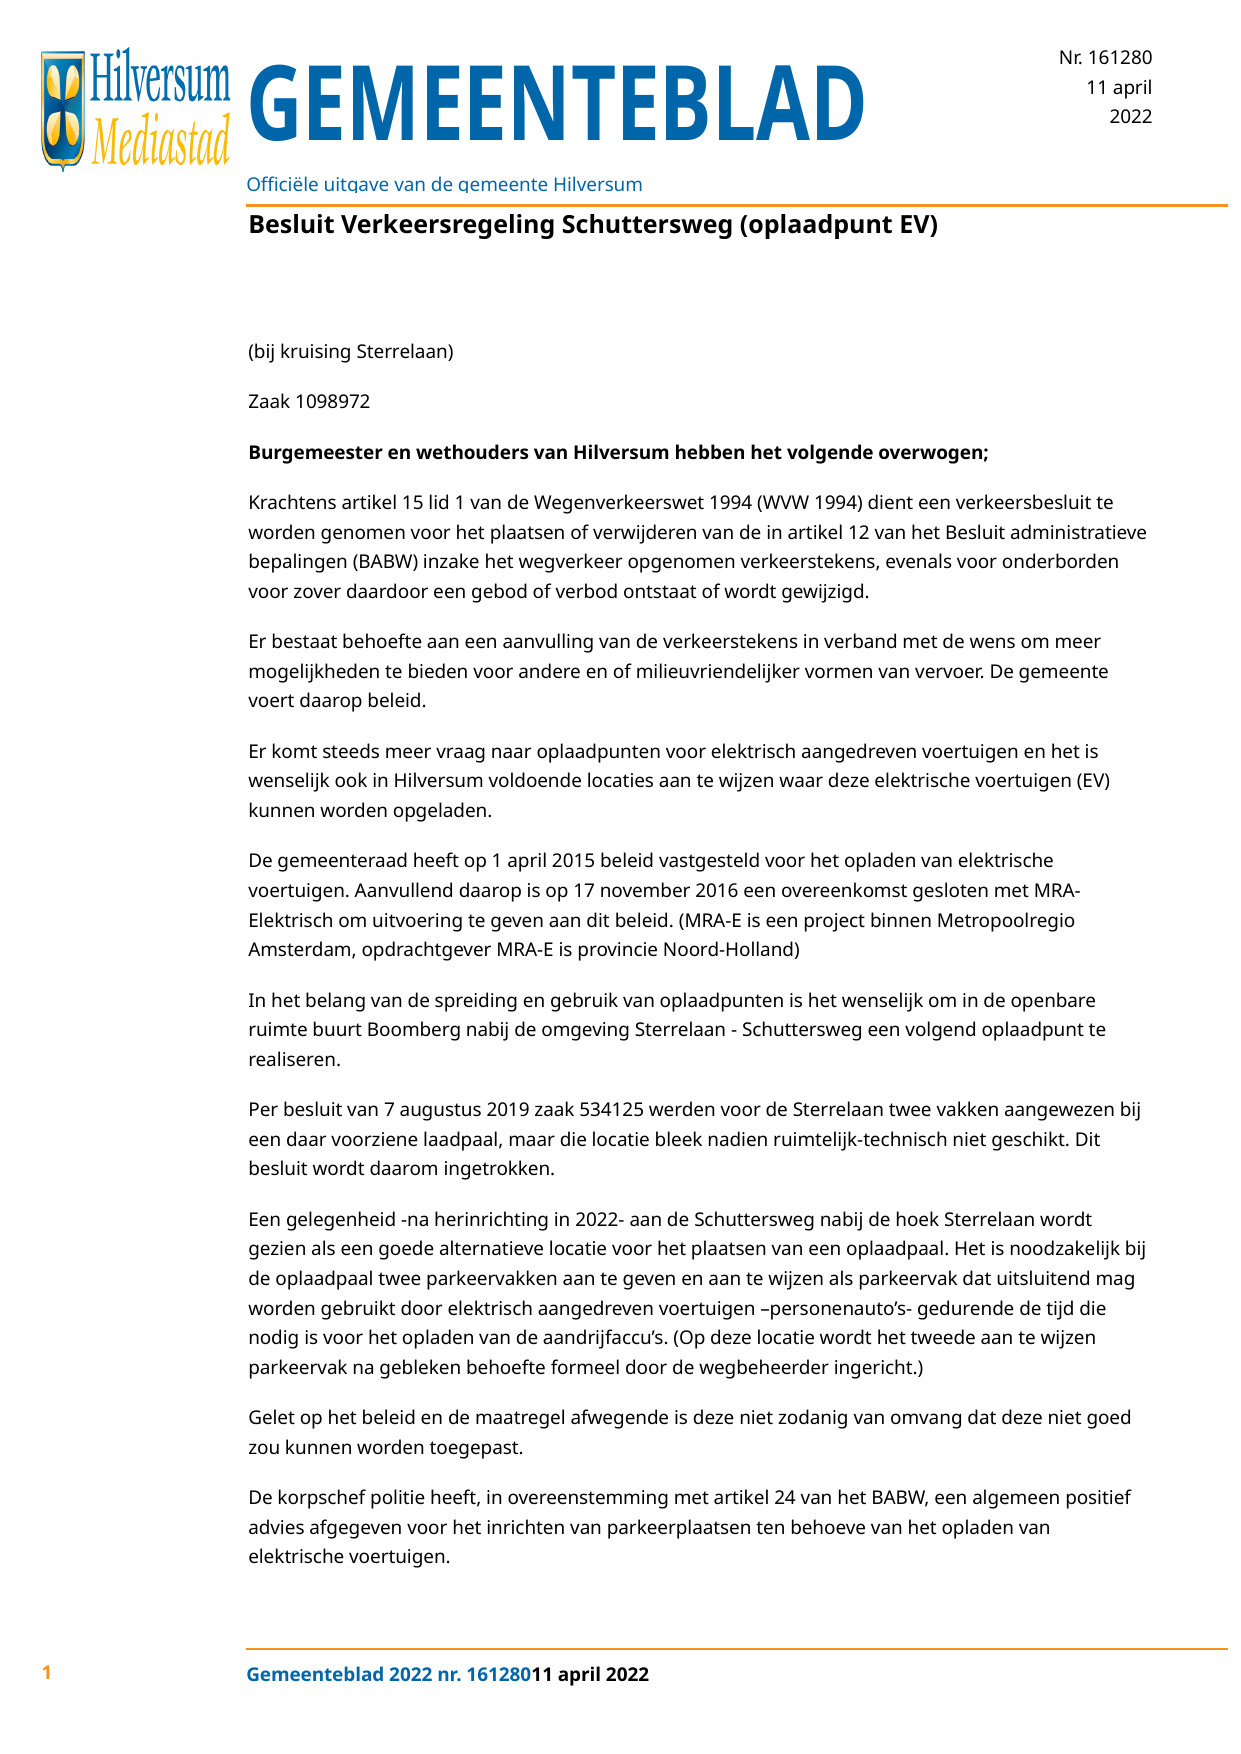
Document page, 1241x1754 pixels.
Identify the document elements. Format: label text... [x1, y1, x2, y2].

text Krachtens artikel 15 lid 1 van de Wegenverkeerswet 1994 (WVW 1994) dient een verkeersbesluit te worden genomen voor het plaatsen of verwijderen van de in artikel 12 van het Besluit administratieve bepalingen (BABW) inzake het wegverkeer opgenomen verkeerstekens, evenals voor onderborden voor zover daardoor een gebod of verbod ontstaat of wordt gewijzigd. [248, 489, 1152, 604]
text De gemeenteraad heeft op 1 april 2015 beleid vastgesteld voor het opladen van elektrische voertuigen. Aanvullend daarop is op 17 november 2016 een overeenkomst gesloten met MRA-Elektrisch om uitvoering te geven aan dit beleid. (MRA-E is een project binnen Metropoolregio Amsterdam, opdrachtgever MRA-E is provincie Noord-Holland) [248, 848, 1152, 962]
text In het belang van de spreiding en gebruik van oplaadpunten is het wenselijk om in de openbare ruimte buurt Boomberg nabij de omgeving Sterrelaan - Schuttersweg een volgend oplaadpunt te realiseren. [248, 987, 1152, 1072]
text Zaak 1098972 [248, 388, 1152, 414]
text Een gelegenheid -na herinrichting in 2022- aan de Schuttersweg nabij de hoek Sterrelaan wordt gezien als een goede alternatieve locatie voor het plaatsen van een oplaadpaal. Het is noodzakelijk bij de oplaadpaal twee parkeervakken aan te geven en aan te wijzen als parkeervak dat uitsluitend mag worden gebruikt door elektrisch aangedreven voertuigen –personenauto’s- gedurende de tijd die nodig is voor het opladen van de aandrijfaccu’s. (Op deze locatie wordt het tweede aan te wijzen parkeervak na gebleken behoefte formeel door de wegbeheerder ingericht.) [248, 1206, 1152, 1379]
text (bij kruising Sterrelaan) [248, 338, 1152, 364]
text Per besluit van 7 augustus 2019 zaak 534125 werden voor de Sterrelaan twee vakken aangewezen bij een daar voorziene laadpaal, maar die locatie bleek nadien ruimtelijk-technisch niet geschikt. Dit besluit wordt daarom ingetrokken. [248, 1096, 1152, 1181]
text Er bestaat behoefte aan een aanvulling van de verkeerstekens in verband met de wens om meer mogelijkheden te bieden voor andere en of milieuvriendelijker vormen van vervoer. De gemeente voert daarop beleid. [248, 628, 1152, 713]
text De korpschef politie heeft, in overeenstemming met artikel 24 van het BABW, een algemeen positief advies afgegeven voor het inrichten van parkeerplaatsen ten behoeve van het opladen van elektrische voertuigen. [248, 1484, 1152, 1569]
text Gelet op het beleid en de maatregel afwegende is deze niet zodanig van omvang dat deze niet goed zou kunnen worden toegepast. [248, 1404, 1152, 1459]
text Er komt steeds meer vraag naar oplaadpunten voor elektrisch aangedreven voertuigen en het is wenselijk ook in Hilversum voldoende locaties aan te wijzen waar deze elektrische voertuigen (EV) kunnen worden opgeladen. [248, 738, 1152, 823]
text Burgemeester en wethouders van Hilversum hebben het volgende overwogen; [248, 439, 1152, 464]
picture [41, 47, 231, 172]
text Besluit Verkeersregeling Schuttersweg (oplaadpunt EV) [248, 207, 1152, 241]
